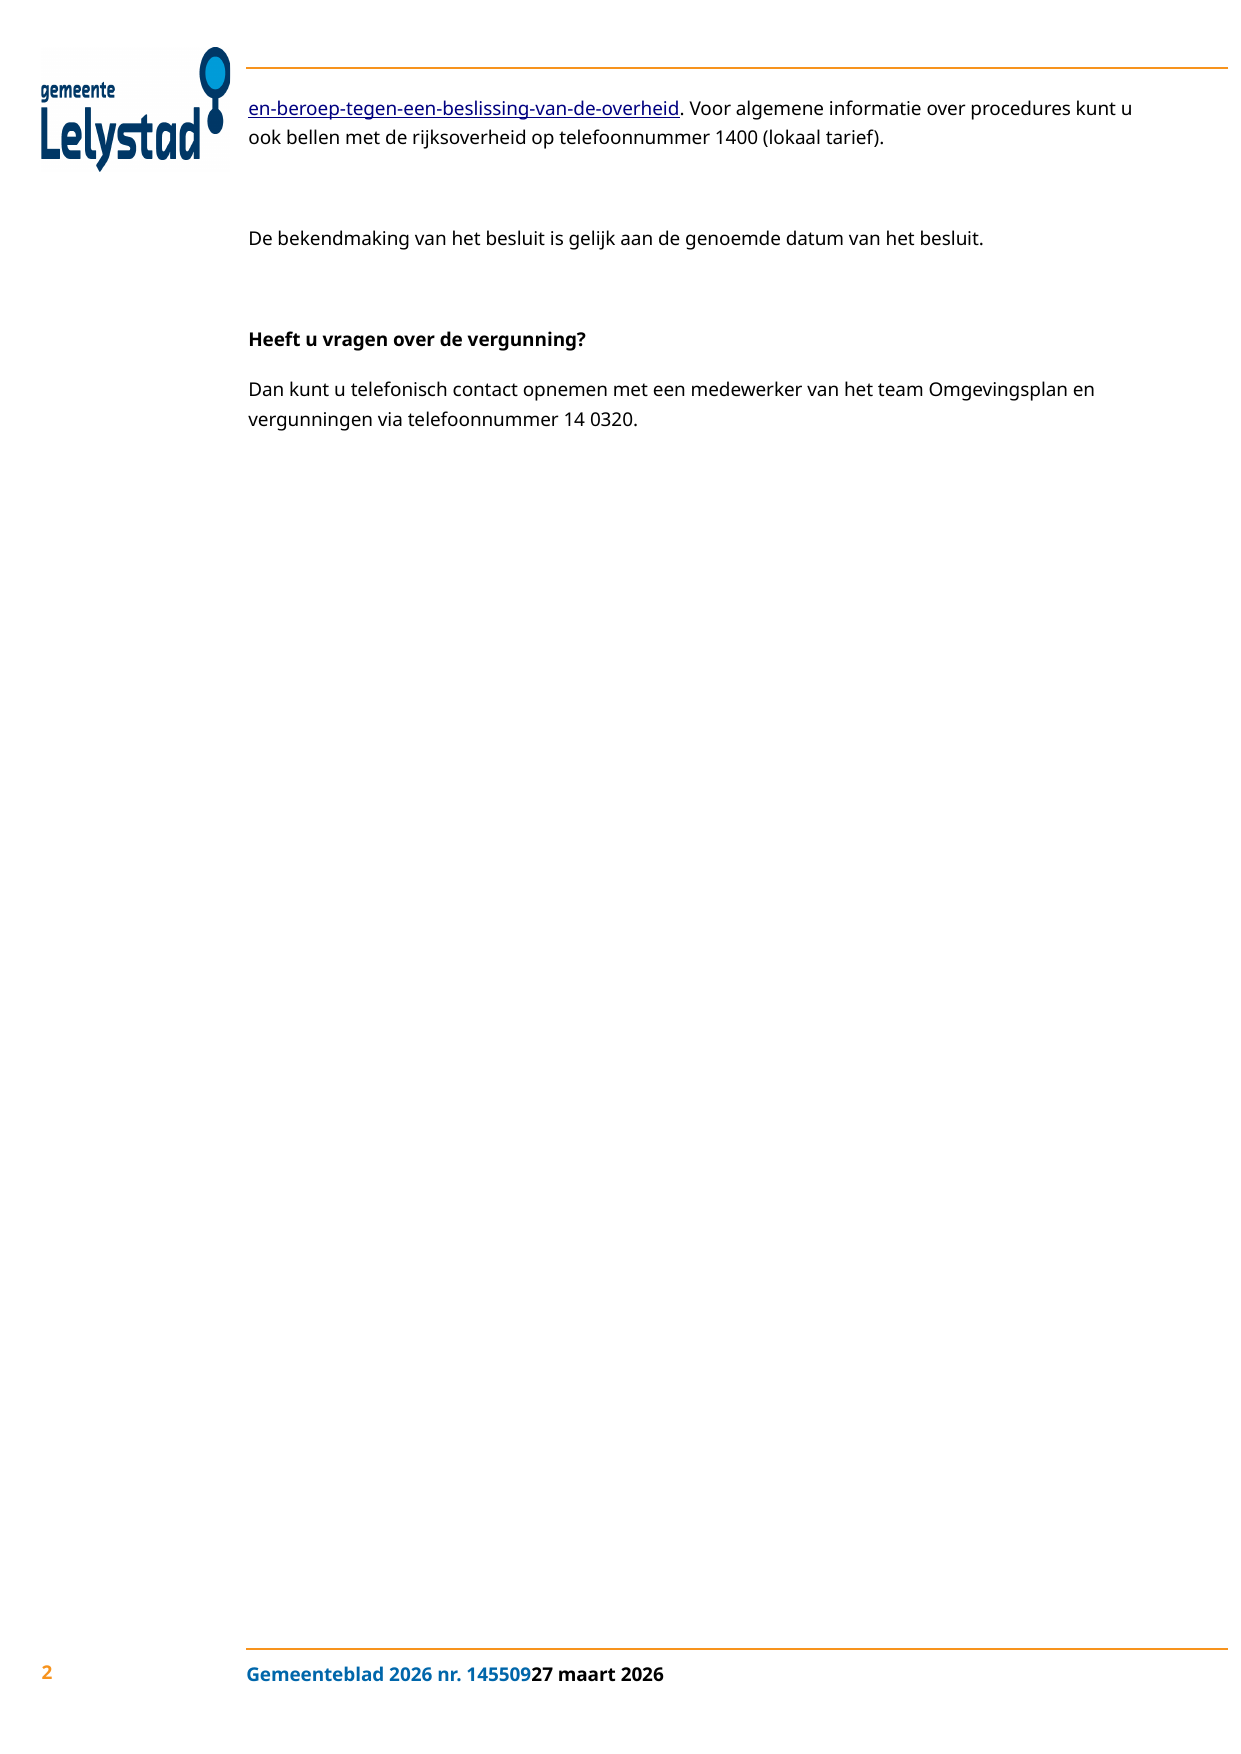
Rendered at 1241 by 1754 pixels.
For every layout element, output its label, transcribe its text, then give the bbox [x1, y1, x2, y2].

text en-beroep-tegen-een-beslissing-van-de-overheid. Voor algemene informatie over procedures kunt u ook bellen met de rijksoverheid op telefoonnummer 1400 (lokaal tarief). [248, 95, 1152, 150]
text De bekendmaking van het besluit is gelijk aan de genoemde datum van het besluit. [248, 225, 1152, 251]
text Heeft u vragen over de vergunning? [248, 326, 1152, 352]
text Dan kunt u telefonisch contact opnemen met een medewerker van het team Omgevingsplan en vergunningen via telefoonnummer 14 0320. [248, 376, 1152, 432]
picture [41, 47, 231, 172]
